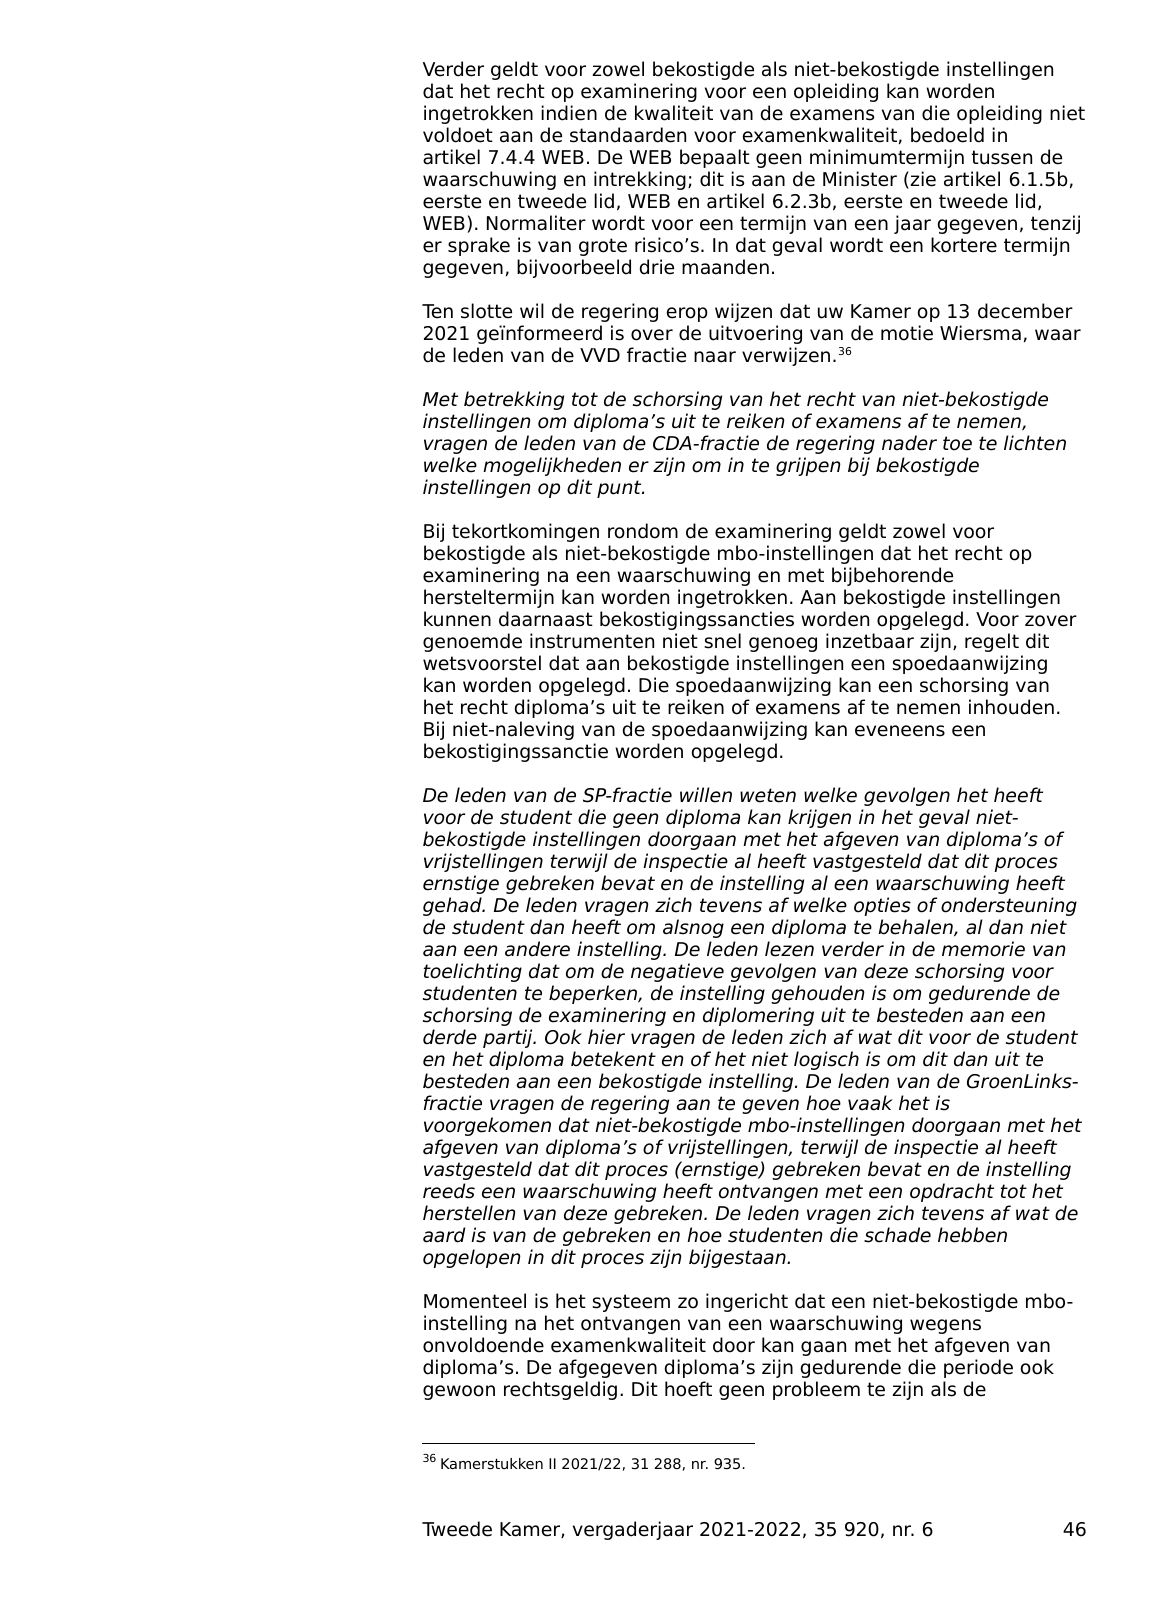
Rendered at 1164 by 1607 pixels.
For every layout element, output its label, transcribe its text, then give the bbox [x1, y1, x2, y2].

text De leden van de SP-fractie willen weten welke gevolgen het heeft voor de student die geen diploma kan krijgen in het geval niet-bekostigde instellingen doorgaan met het afgeven van diploma’s of vrijstellingen terwijl de inspectie al heeft vastgesteld dat dit proces ernstige gebreken bevat en de instelling al een waarschuwing heeft gehad. De leden vragen zich tevens af welke opties of ondersteuning de student dan heeft om alsnog een diploma te behalen, al dan niet aan een andere instelling. De leden lezen verder in de memorie van toelichting dat om de negatieve gevolgen van deze schorsing voor studenten te beperken, de instelling gehouden is om gedurende de schorsing de examinering en diplomering uit te besteden aan een derde partij. Ook hier vragen de leden zich af wat dit voor de student en het diploma betekent en of het niet logisch is om dit dan uit te besteden aan een bekostigde instelling. De leden van de GroenLinks-fractie vragen de regering aan te geven hoe vaak het is voorgekomen dat niet-bekostigde mbo-instellingen doorgaan met het afgeven van diploma’s of vrijstellingen, terwijl de inspectie al heeft vastgesteld dat dit proces (ernstige) gebreken bevat en de instelling reeds een waarschuwing heeft ontvangen met een opdracht tot het herstellen van deze gebreken. De leden vragen zich tevens af wat de aard is van de gebreken en hoe studenten die schade hebben opgelopen in dit proces zijn bijgestaan. [422, 785, 1087, 1269]
text Verder geldt voor zowel bekostigde als niet-bekostigde instellingen dat het recht op examinering voor een opleiding kan worden ingetrokken indien de kwaliteit van de examens van die opleiding niet voldoet aan de standaarden voor examenkwaliteit, bedoeld in artikel 7.4.4 WEB. De WEB bepaalt geen minimumtermijn tussen de waarschuwing en intrekking; dit is aan de Minister (zie artikel 6.1.5b, eerste en tweede lid, WEB en artikel 6.2.3b, eerste en tweede lid, WEB). Normaliter wordt voor een termijn van een jaar gegeven, tenzij er sprake is van grote risico’s. In dat geval wordt een kortere termijn gegeven, bijvoorbeeld drie maanden. [422, 59, 1087, 279]
text Met betrekking tot de schorsing van het recht van niet-bekostigde instellingen om diploma’s uit te reiken of examens af te nemen, vragen de leden van de CDA-fractie de regering nader toe te lichten welke mogelijkheden er zijn om in te grijpen bij bekostigde instellingen op dit punt. [422, 389, 1087, 499]
text Kamerstukken II 2021/22, 31 288, nr. 935. [422, 1452, 1087, 1474]
text Bij tekortkomingen rondom de examinering geldt zowel voor bekostigde als niet-bekostigde mbo-instellingen dat het recht op examinering na een waarschuwing en met bijbehorende hersteltermijn kan worden ingetrokken. Aan bekostigde instellingen kunnen daarnaast bekostigingssancties worden opgelegd. Voor zover genoemde instrumenten niet snel genoeg inzetbaar zijn, regelt dit wetsvoorstel dat aan bekostigde instellingen een spoedaanwijzing kan worden opgelegd. Die spoedaanwijzing kan een schorsing van het recht diploma’s uit te reiken of examens af te nemen inhouden. Bij niet-naleving van de spoedaanwijzing kan eveneens een bekostigingssanctie worden opgelegd. [422, 521, 1087, 763]
text Ten slotte wil de regering erop wijzen dat uw Kamer op 13 december 2021 geïnformeerd is over de uitvoering van de motie Wiersma, waar de leden van de VVD fractie naar verwijzen. [422, 301, 1087, 367]
text Momenteel is het systeem zo ingericht dat een niet-bekostigde mbo-instelling na het ontvangen van een waarschuwing wegens onvoldoende examenkwaliteit door kan gaan met het afgeven van diploma’s. De afgegeven diploma’s zijn gedurende die periode ook gewoon rechtsgeldig. Dit hoeft geen probleem te zijn als de [422, 1291, 1087, 1401]
